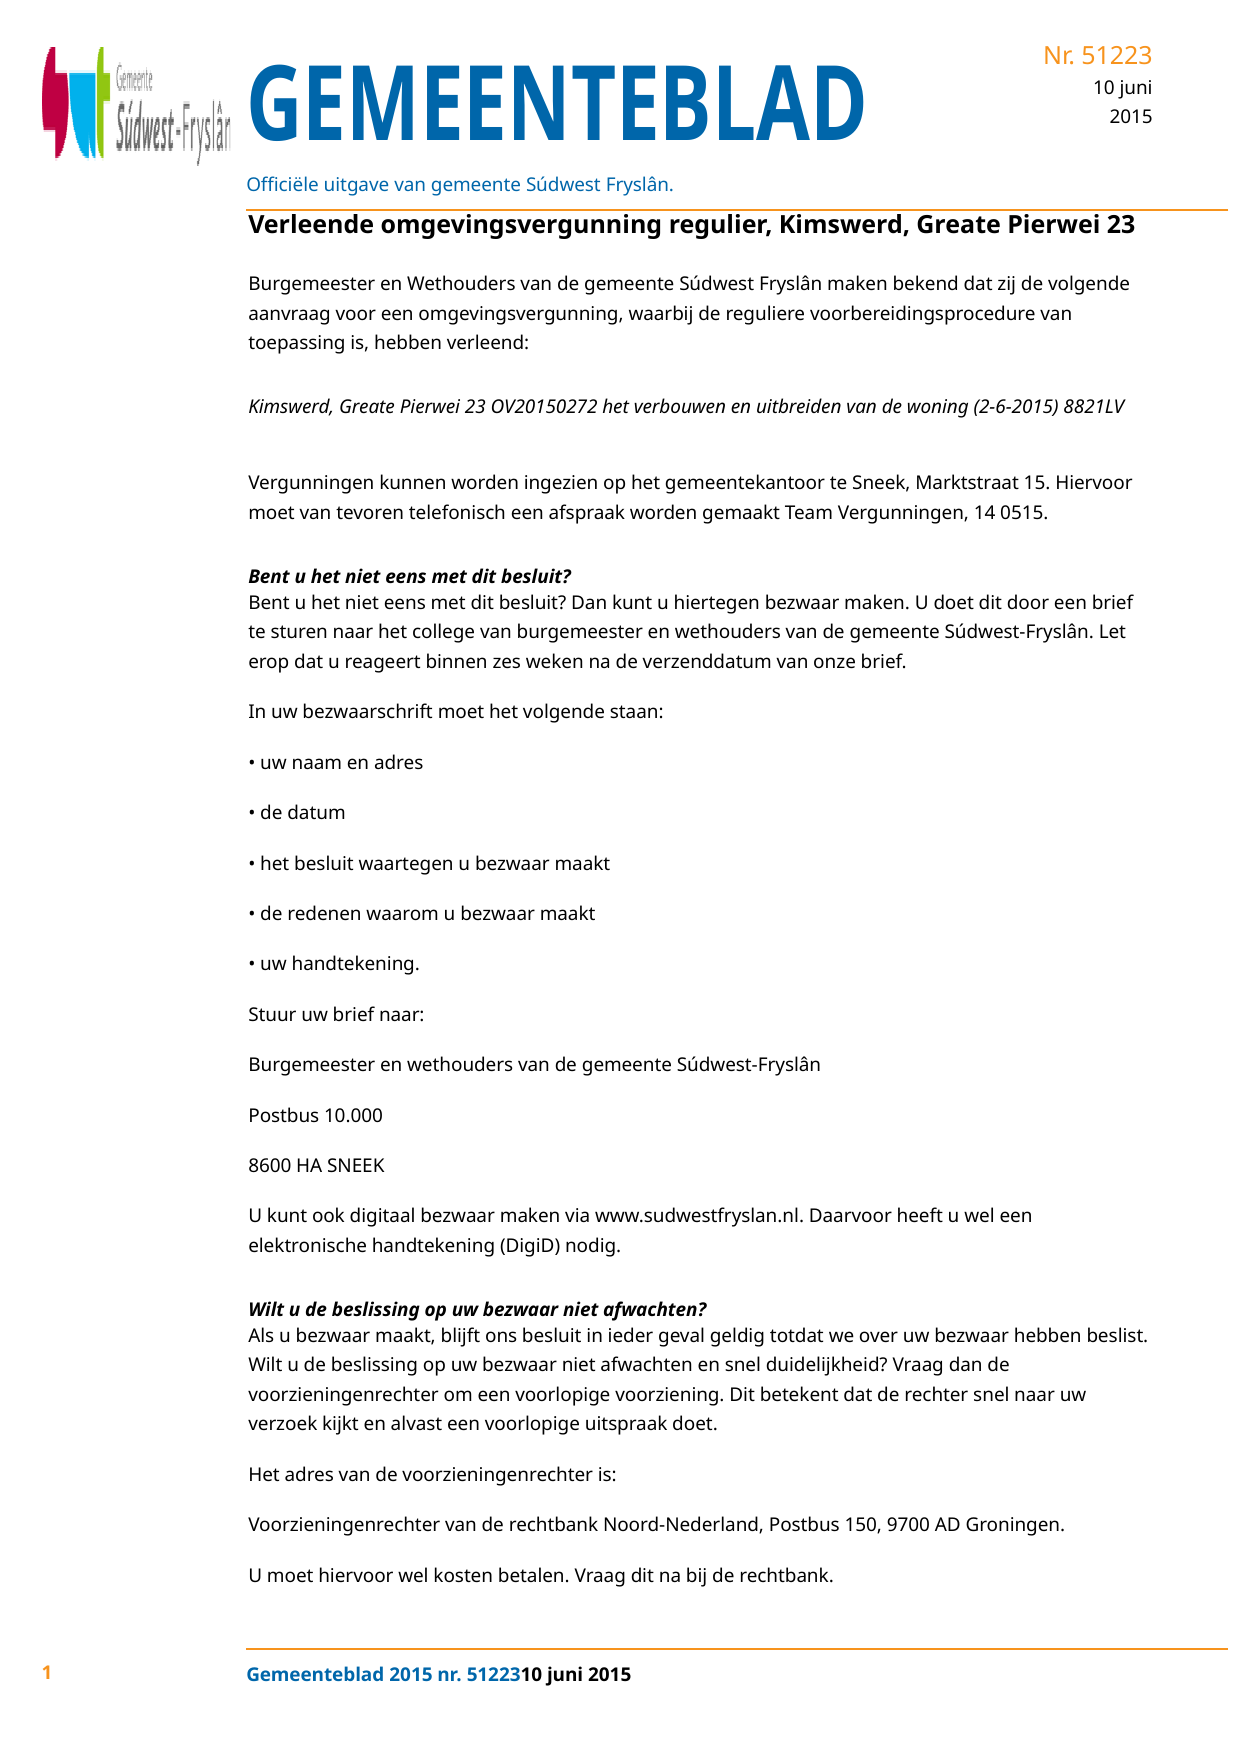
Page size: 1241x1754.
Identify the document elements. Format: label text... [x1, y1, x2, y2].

text Postbus 10.000 [248, 1102, 1152, 1127]
text • uw naam en adres [248, 749, 1152, 774]
text Burgemeester en Wethouders van de gemeente Súdwest Fryslân maken bekend dat zij de volgende aanvraag voor een omgevingsvergunning, waarbij de reguliere voorbereidingsprocedure van toepassing is, hebben verleend: [248, 270, 1152, 355]
text Verleende omgevingsvergunning regulier, Kimswerd, Greate Pierwei 23 [248, 211, 1152, 241]
text U kunt ook digitaal bezwaar maken via www.sudwestfryslan.nl. Daarvoor heeft u wel een elektronische handtekening (DigiD) nodig. [248, 1203, 1152, 1258]
picture [41, 47, 231, 172]
text Als u bezwaar maakt, blijft ons besluit in ieder geval geldig totdat we over uw bezwaar hebben beslist. Wilt u de beslissing op uw bezwaar niet afwachten en snel duidelijkheid? Vraag dan de voorzieningenrechter om een voorlopige voorziening. Dit betekent dat de rechter snel naar uw verzoek kijkt en alvast een voorlopige uitspraak doet. [248, 1322, 1152, 1436]
text Bent u het niet eens met dit besluit? Dan kunt u hiertegen bezwaar maken. U doet dit door een brief te sturen naar het college van burgemeester en wethouders van de gemeente Súdwest-Fryslân. Let erop dat u reageert binnen zes weken na de verzenddatum van onze brief. [248, 589, 1152, 674]
text Wilt u de beslissing op uw bezwaar niet afwachten? [248, 1296, 1152, 1322]
text Bent u het niet eens met dit besluit? [248, 563, 1152, 589]
text • uw handtekening. [248, 951, 1152, 976]
text Stuur uw brief naar: [248, 1001, 1152, 1027]
text 8600 HA SNEEK [248, 1152, 1152, 1178]
text • het besluit waartegen u bezwaar maakt [248, 850, 1152, 875]
text In uw bezwaarschrift moet het volgende staan: [248, 698, 1152, 724]
text Kimswerd, Greate Pierwei 23 OV20150272 het verbouwen en uitbreiden van de woning (2-6-2015) 8821LV [248, 393, 1152, 419]
text Burgemeester en wethouders van de gemeente Súdwest-Fryslân [248, 1051, 1152, 1077]
text • de datum [248, 799, 1152, 825]
text Vergunningen kunnen worden ingezien op het gemeentekantoor te Sneek, Marktstraat 15. Hiervoor moet van tevoren telefonisch een afspraak worden gemaakt Team Vergunningen, 14 0515. [248, 469, 1152, 525]
text U moet hiervoor wel kosten betalen. Vraag dit na bij de rechtbank. [248, 1562, 1152, 1588]
text • de redenen waarom u bezwaar maakt [248, 900, 1152, 926]
text Voorzieningenrechter van de rechtbank Noord-Nederland, Postbus 150, 9700 AD Groningen. [248, 1511, 1152, 1537]
text Het adres van de voorzieningenrechter is: [248, 1461, 1152, 1487]
